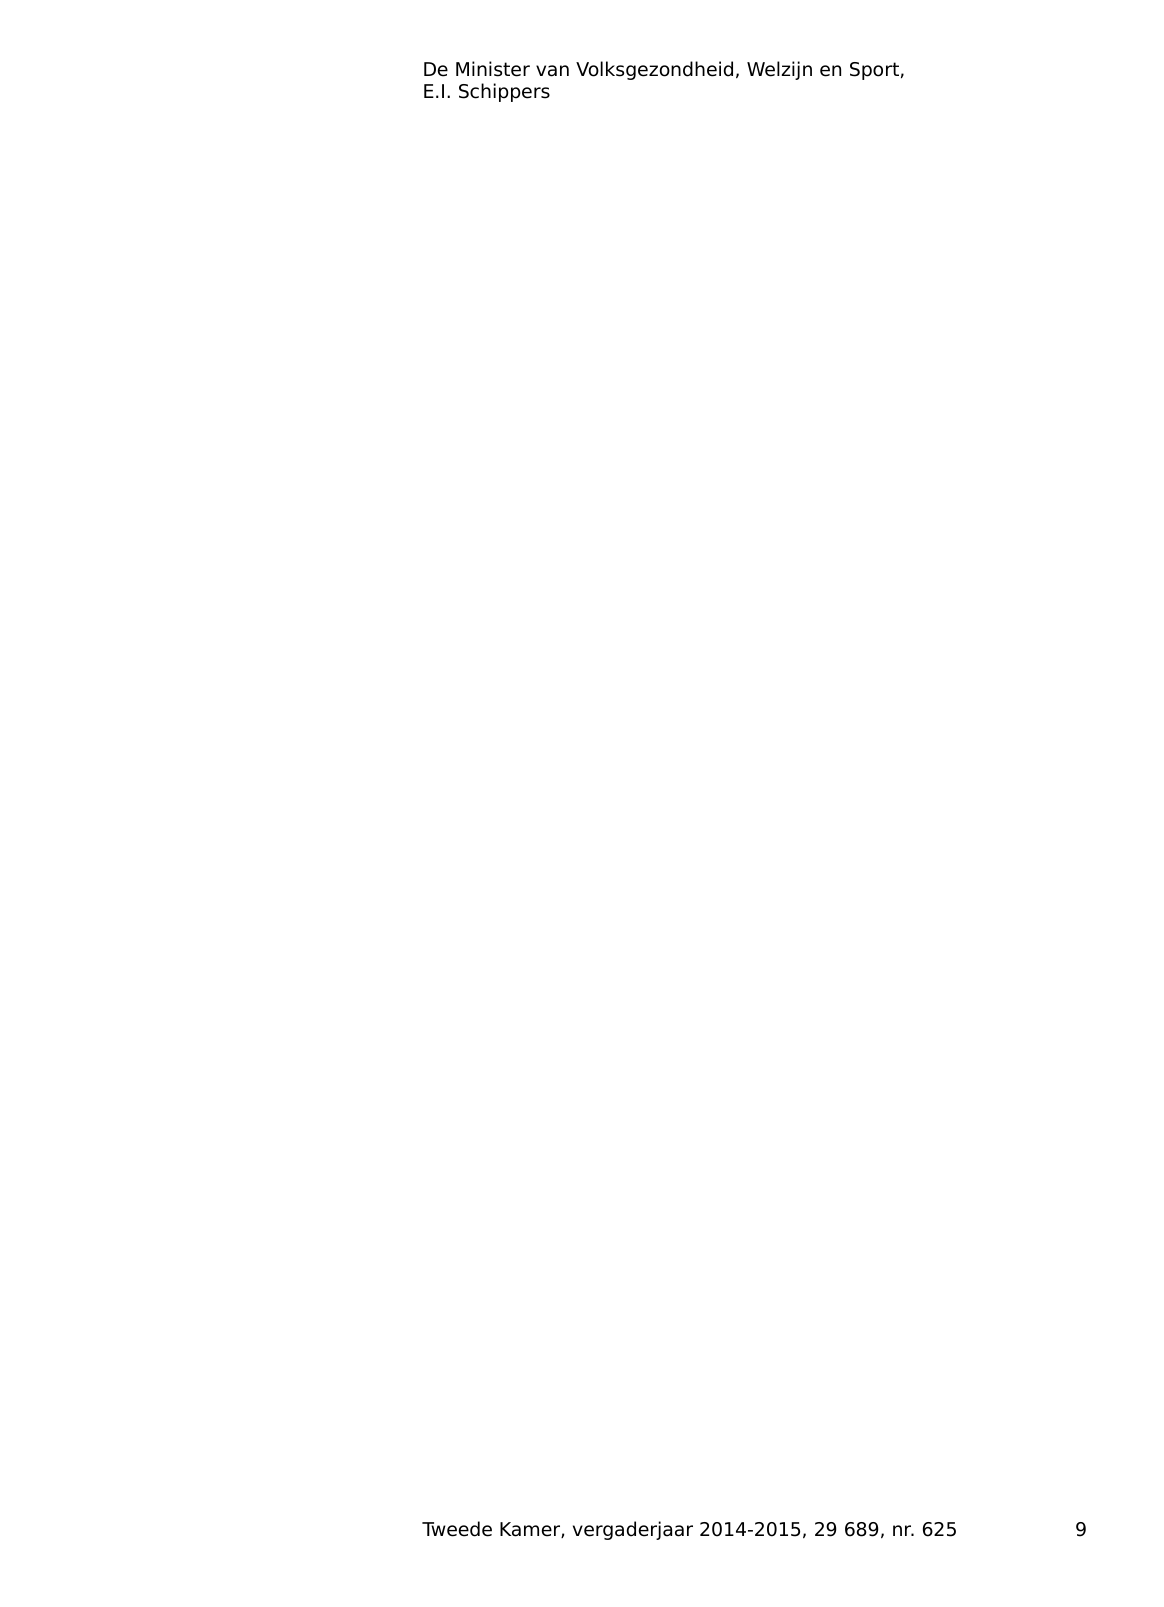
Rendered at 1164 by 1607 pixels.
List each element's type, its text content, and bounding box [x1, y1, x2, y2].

text De Minister van Volksgezondheid, Welzijn en Sport, E.I. Schippers [422, 59, 1087, 103]
